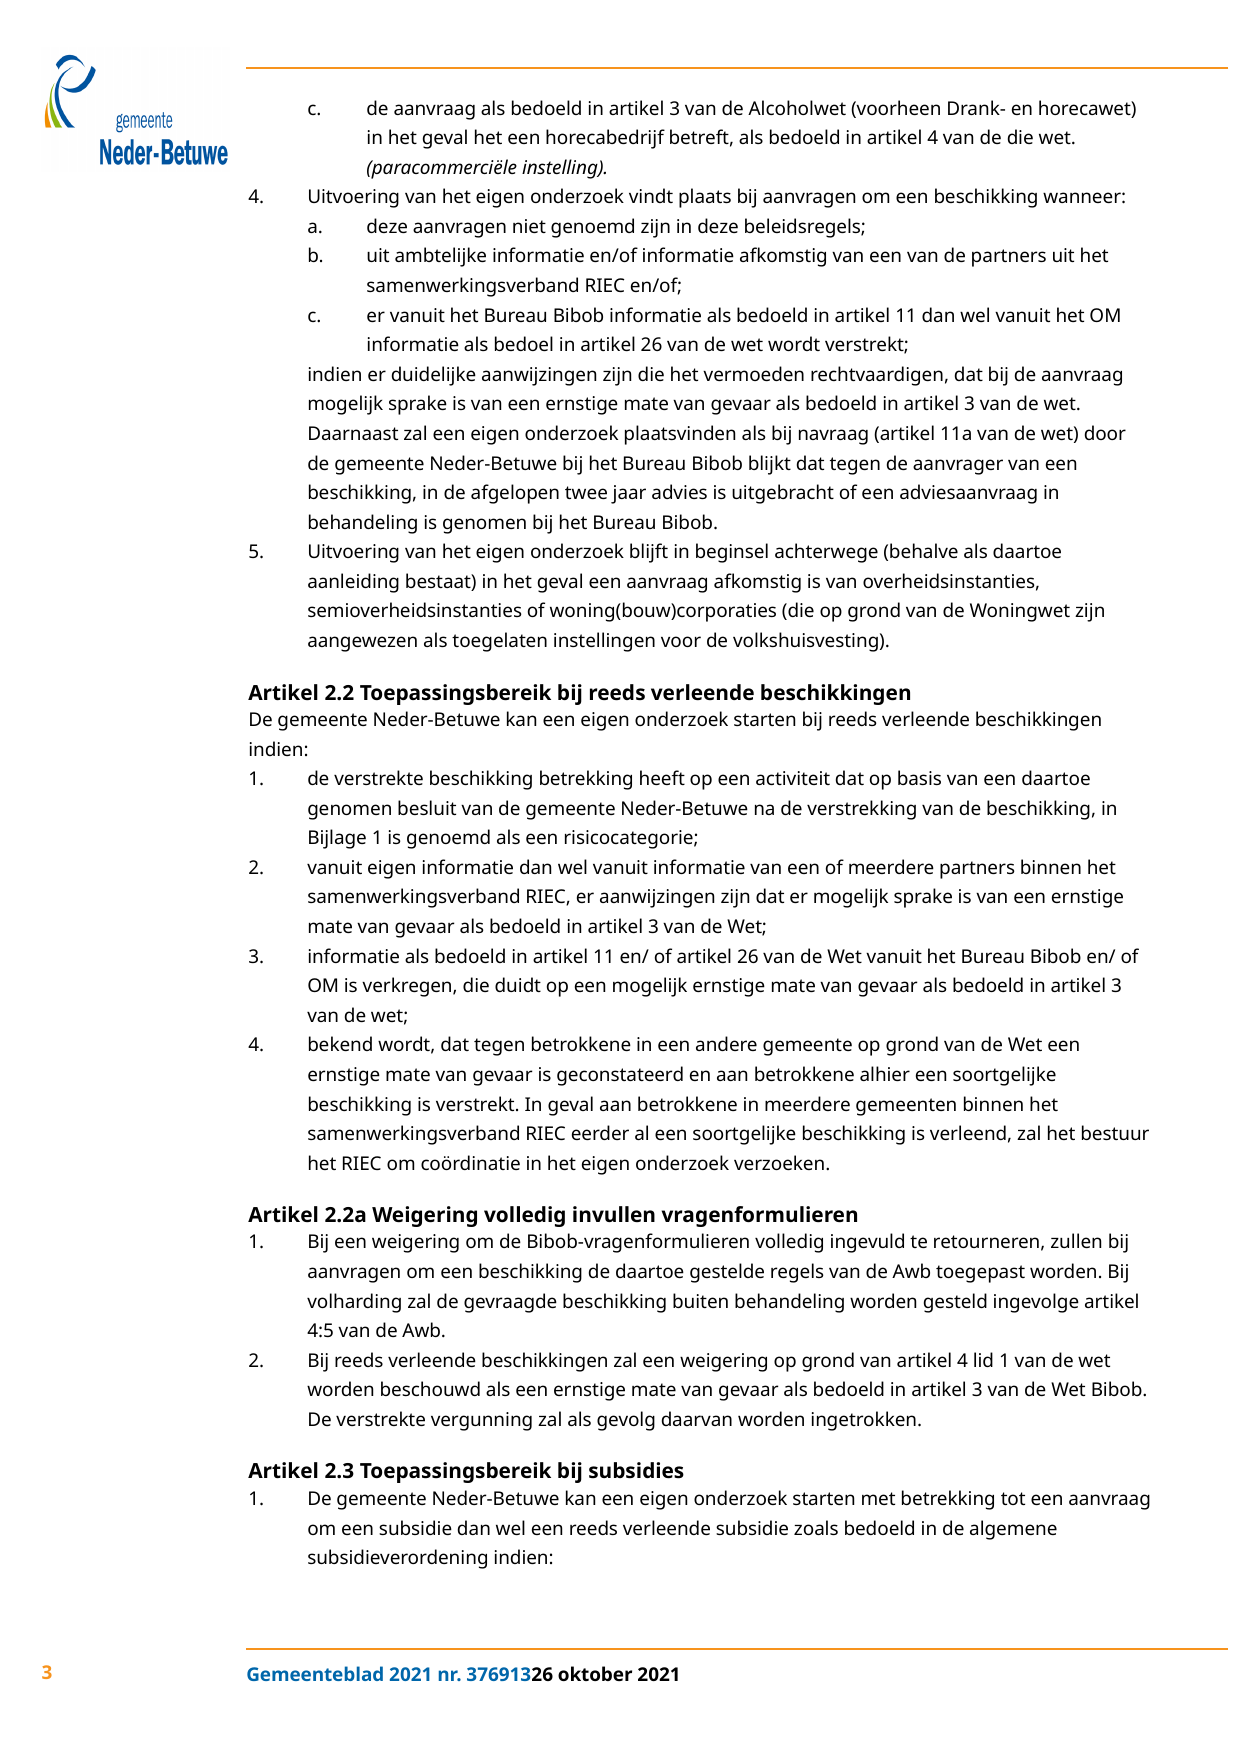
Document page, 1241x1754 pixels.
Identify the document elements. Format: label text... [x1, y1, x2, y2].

list Bij een weigering om de Bibob-vragenformulieren volledig ingevuld te retourneren, zullen bij aanvragen om een beschikking de daartoe gestelde regels van de Awb toegepast worden. Bij volharding zal de gevraagde beschikking buiten behandeling worden gesteld ingevolge artikel 4:5 van de Awb. [248, 1229, 1152, 1343]
text De gemeente Neder-Betuwe kan een eigen onderzoek starten bij reeds verleende beschikkingen indien: [248, 706, 1152, 761]
text Artikel 2.3 Toepassingsbereik bij subsidies [248, 1457, 1152, 1485]
list de verstrekte beschikking betrekking heeft op een activiteit dat op basis van een daartoe genomen besluit van de gemeente Neder-Betuwe na de verstrekking van de beschikking, in Bijlage 1 is genoemd als een risicocategorie; [248, 765, 1152, 850]
list Daarnaast zal een eigen onderzoek plaatsvinden als bij navraag (artikel 11a van de wet) door de gemeente Neder-Betuwe bij het Bureau Bibob blijkt dat tegen de aanvrager van een beschikking, in de afgelopen twee jaar advies is uitgebracht of een adviesaanvraag in behandeling is genomen bij het Bureau Bibob. [248, 420, 1152, 535]
list de aanvraag als bedoeld in artikel 3 van de Alcoholwet (voorheen Drank- en horecawet) in het geval het een horecabedrijf betreft, als bedoeld in artikel 4 van de die wet. (paracommerciële instelling). [307, 95, 1152, 180]
list uit ambtelijke informatie en/of informatie afkomstig van een van de partners uit het samenwerkingsverband RIEC en/of; [307, 243, 1152, 298]
list deze aanvragen niet genoemd zijn in deze beleidsregels; [307, 213, 1152, 239]
list Uitvoering van het eigen onderzoek blijft in beginsel achterwege (behalve als daartoe aanleiding bestaat) in het geval een aanvraag afkomstig is van overheidsinstanties, semioverheidsinstanties of woning(bouw)corporaties (die op grond van de Woningwet zijn aangewezen als toegelaten instellingen voor de volkshuisvesting). [248, 538, 1152, 653]
list Uitvoering van het eigen onderzoek vindt plaats bij aanvragen om een beschikking wanneer: [248, 183, 1152, 209]
text Artikel 2.2 Toepassingsbereik bij reeds verleende beschikkingen [248, 678, 1152, 706]
list bekend wordt, dat tegen betrokkene in een andere gemeente op grond van de Wet een ernstige mate van gevaar is geconstateerd en aan betrokkene alhier een soortgelijke beschikking is verstrekt. In geval aan betrokkene in meerdere gemeenten binnen het samenwerkingsverband RIEC eerder al een soortgelijke beschikking is verleend, zal het bestuur het RIEC om coördinatie in het eigen onderzoek verzoeken. [248, 1032, 1152, 1176]
list indien er duidelijke aanwijzingen zijn die het vermoeden rechtvaardigen, dat bij de aanvraag mogelijk sprake is van een ernstige mate van gevaar als bedoeld in artikel 3 van de wet. [248, 361, 1152, 416]
picture [41, 47, 231, 172]
list er vanuit het Bureau Bibob informatie als bedoeld in artikel 11 dan wel vanuit het OM informatie als bedoel in artikel 26 van de wet wordt verstrekt; [307, 302, 1152, 357]
text Artikel 2.2a Weigering volledig invullen vragenformulieren [248, 1200, 1152, 1229]
list Bij reeds verleende beschikkingen zal een weigering op grond van artikel 4 lid 1 van de wet worden beschouwd als een ernstige mate van gevaar als bedoeld in artikel 3 van de Wet Bibob. De verstrekte vergunning zal als gevolg daarvan worden ingetrokken. [248, 1347, 1152, 1432]
list De gemeente Neder-Betuwe kan een eigen onderzoek starten met betrekking tot een aanvraag om een subsidie dan wel een reeds verleende subsidie zoals bedoeld in de algemene subsidieverordening indien: [248, 1485, 1152, 1570]
list vanuit eigen informatie dan wel vanuit informatie van een of meerdere partners binnen het samenwerkingsverband RIEC, er aanwijzingen zijn dat er mogelijk sprake is van een ernstige mate van gevaar als bedoeld in artikel 3 van de Wet; [248, 854, 1152, 939]
list informatie als bedoeld in artikel 11 en/ of artikel 26 van de Wet vanuit het Bureau Bibob en/ of OM is verkregen, die duidt op een mogelijk ernstige mate van gevaar als bedoeld in artikel 3 van de wet; [248, 943, 1152, 1028]
